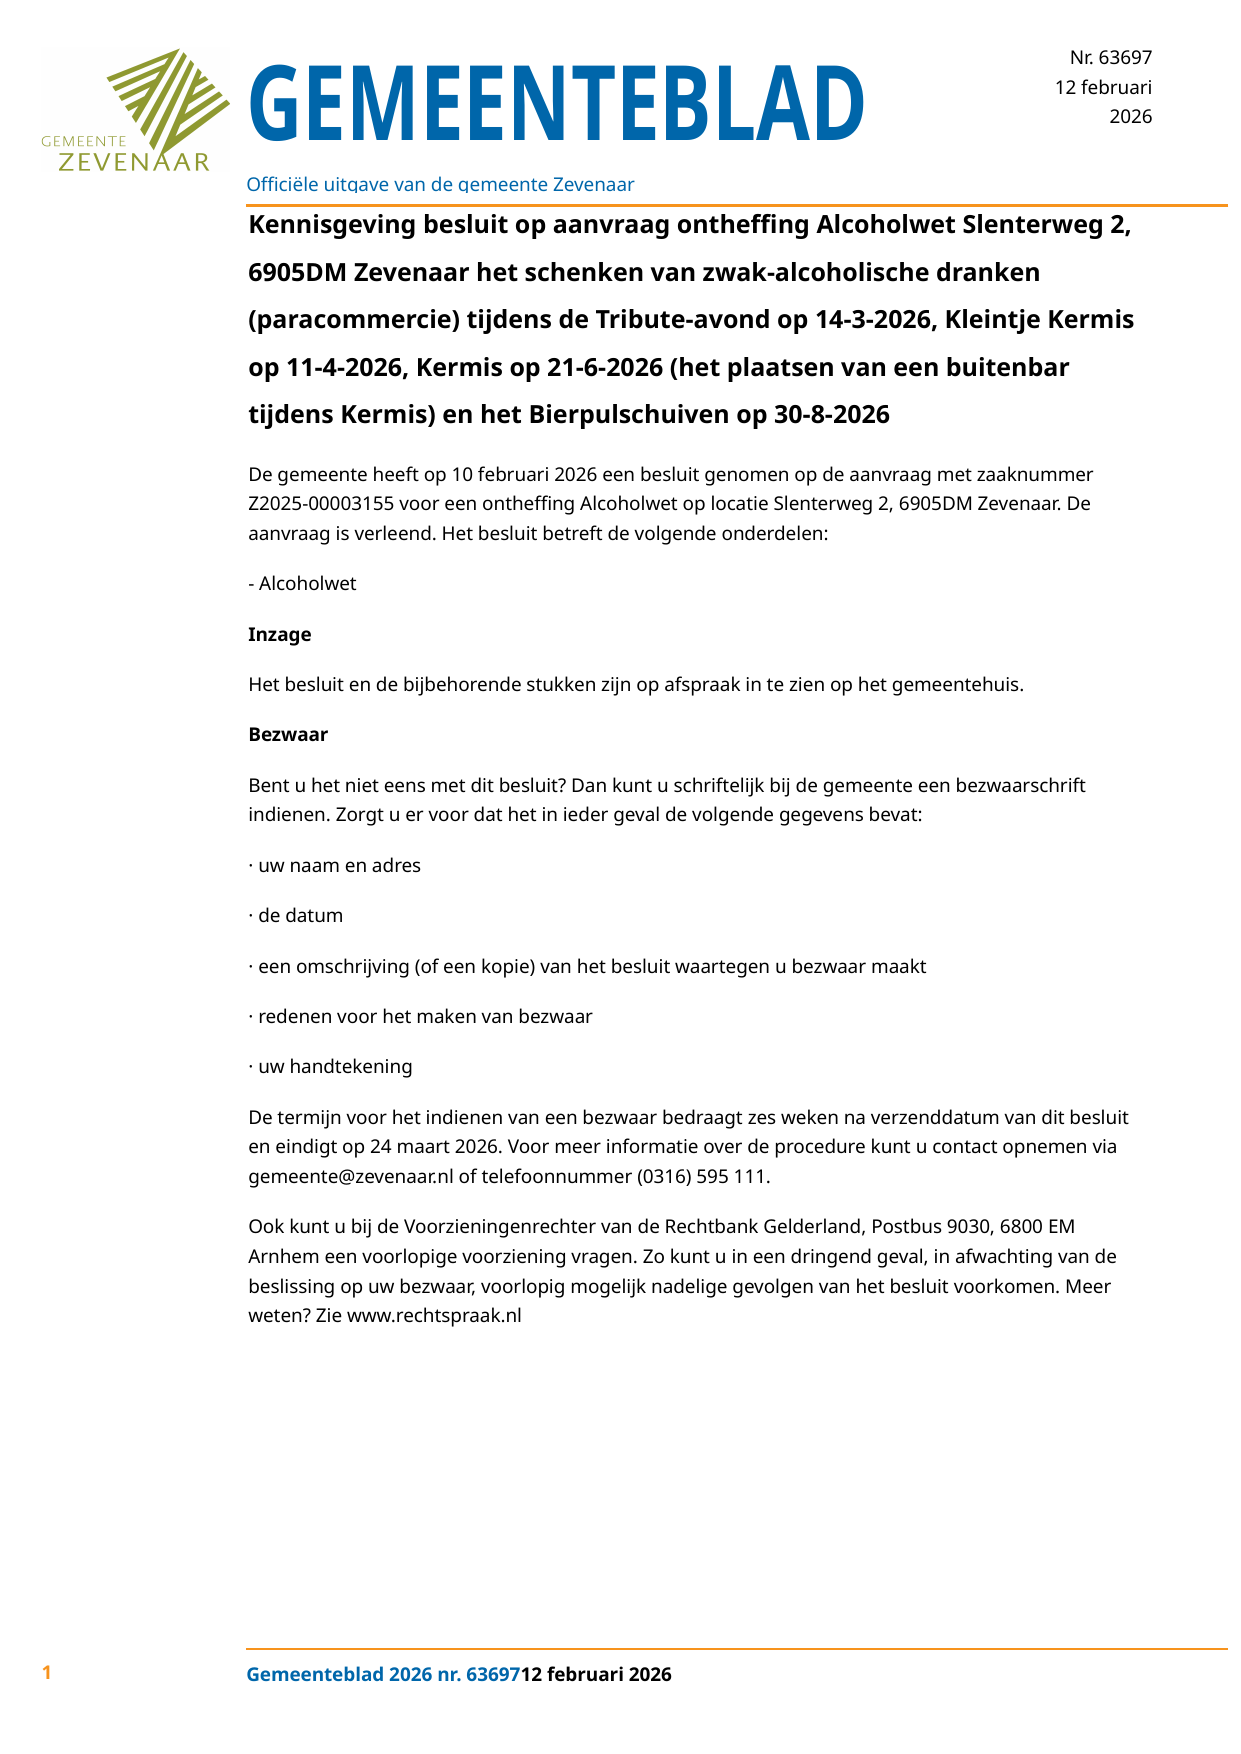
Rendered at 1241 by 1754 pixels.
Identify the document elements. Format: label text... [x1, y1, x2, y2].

text De gemeente heeft op 10 februari 2026 een besluit genomen op de aanvraag met zaaknummer Z2025-00003155 voor een ontheffing Alcoholwet op locatie Slenterweg 2, 6905DM Zevenaar. De aanvraag is verleend. Het besluit betreft de volgende onderdelen: [248, 461, 1152, 546]
text · de datum [248, 902, 1152, 928]
text Het besluit en de bijbehorende stukken zijn op afspraak in te zien op het gemeentehuis. [248, 671, 1152, 697]
text Kennisgeving besluit op aanvraag ontheffing Alcoholwet Slenterweg 2, 6905DM Zevenaar het schenken van zwak-alcoholische dranken (paracommercie) tijdens de Tribute-avond op 14-3-2026, Kleintje Kermis op 11-4-2026, Kermis op 21-6-2026 (het plaatsen van een buitenbar tijdens Kermis) en het Bierpulschuiven op 30-8-2026 [248, 207, 1152, 431]
text Ook kunt u bij de Voorzieningenrechter van de Rechtbank Gelderland, Postbus 9030, 6800 EM Arnhem een voorlopige voorziening vragen. Zo kunt u in een dringend geval, in afwachting van de beslissing op uw bezwaar, voorlopig mogelijk nadelige gevolgen van het besluit voorkomen. Meer weten? Zie www.rechtspraak.nl [248, 1214, 1152, 1328]
text · uw naam en adres [248, 852, 1152, 878]
text · redenen voor het maken van bezwaar [248, 1003, 1152, 1029]
text Bezwaar [248, 722, 1152, 747]
text · een omschrijving (of een kopie) van het besluit waartegen u bezwaar maakt [248, 953, 1152, 978]
text Bent u het niet eens met dit besluit? Dan kunt u schriftelijk bij de gemeente een bezwaarschrift indienen. Zorgt u er voor dat het in ieder geval de volgende gegevens bevat: [248, 772, 1152, 827]
text Inzage [248, 621, 1152, 646]
text - Alcoholwet [248, 570, 1152, 596]
text De termijn voor het indienen van een bezwaar bedraagt zes weken na verzenddatum van dit besluit en eindigt op 24 maart 2026. Voor meer informatie over de procedure kunt u contact opnemen via gemeente@zevenaar.nl of telefoonnummer (0316) 595 111. [248, 1104, 1152, 1189]
picture [41, 47, 231, 172]
text · uw handtekening [248, 1054, 1152, 1079]
